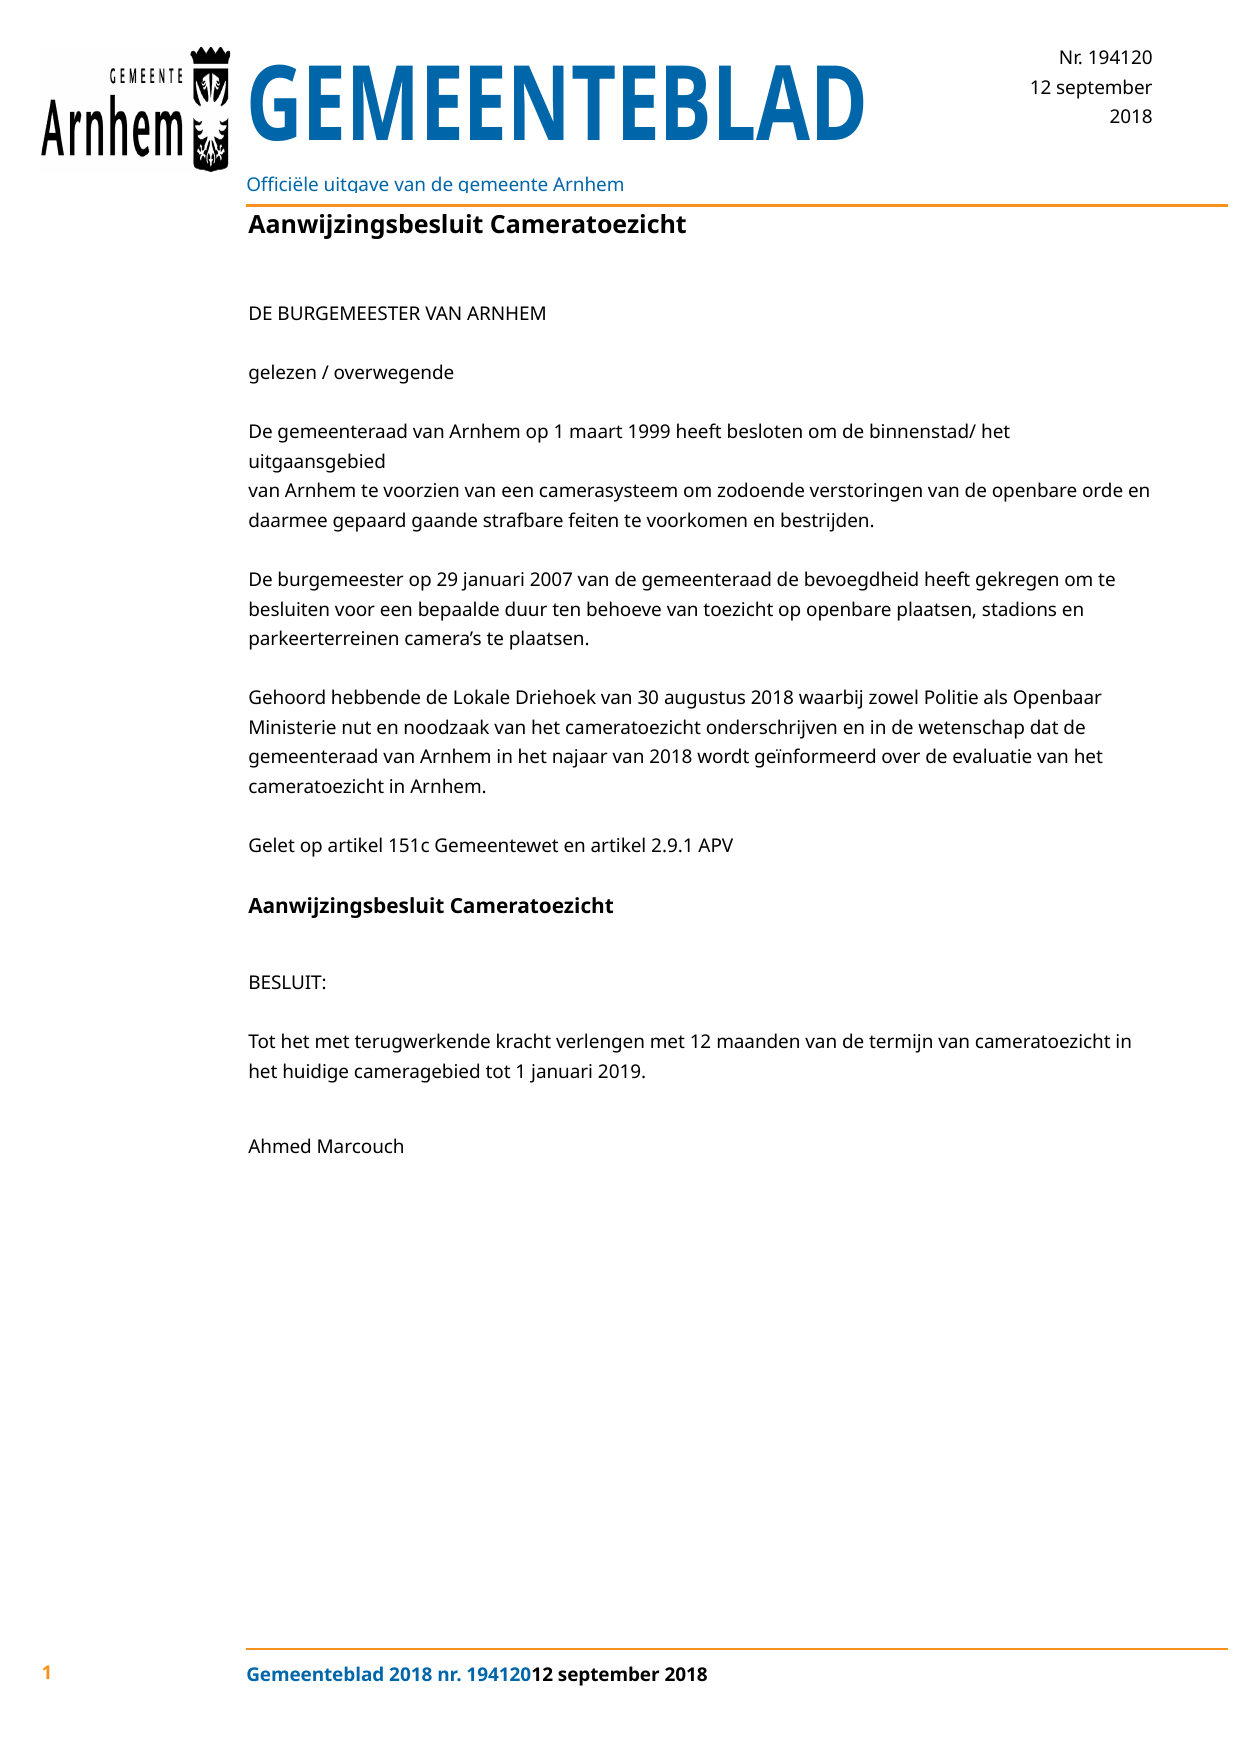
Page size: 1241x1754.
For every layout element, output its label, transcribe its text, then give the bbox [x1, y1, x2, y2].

picture [41, 47, 231, 172]
text Ministerie nut en noodzaak van het cameratoezicht onderschrijven en in de wetenschap dat de [248, 714, 1152, 740]
text Ahmed Marcouch [248, 1133, 1152, 1159]
text parkeerterreinen camera’s te plaatsen. [248, 625, 1152, 651]
text De burgemeester op 29 januari 2007 van de gemeenteraad de bevoegdheid heeft gekregen om te [248, 566, 1152, 592]
text Gehoord hebbende de Lokale Driehoek van 30 augustus 2018 waarbij zowel Politie als Openbaar [248, 684, 1152, 710]
text DE BURGEMEESTER VAN ARNHEM [248, 300, 1152, 326]
text Tot het met terugwerkende kracht verlengen met 12 maanden van de termijn van cameratoezicht in het huidige cameragebied tot 1 januari 2019. [248, 1028, 1152, 1084]
text gemeenteraad van Arnhem in het najaar van 2018 wordt geïnformeerd over de evaluatie van het cameratoezicht in Arnhem. [248, 744, 1152, 799]
text Gelet op artikel 151c Gemeentewet en artikel 2.9.1 APV [248, 832, 1152, 858]
text De gemeenteraad van Arnhem op 1 maart 1999 heeft besloten om de binnenstad/ het uitgaansgebied [248, 418, 1152, 473]
text van Arnhem te voorzien van een camerasysteem om zodoende verstoringen van de openbare orde en [248, 477, 1152, 503]
text daarmee gepaard gaande strafbare feiten te voorkomen en bestrijden. [248, 507, 1152, 533]
text BESLUIT: [248, 969, 1152, 995]
text Aanwijzingsbesluit Cameratoezicht [248, 207, 1152, 241]
text besluiten voor een bepaalde duur ten behoeve van toezicht op openbare plaatsen, stadions en [248, 596, 1152, 621]
text gelezen / overwegende [248, 359, 1152, 385]
text Aanwijzingsbesluit Cameratoezicht [248, 892, 1152, 920]
